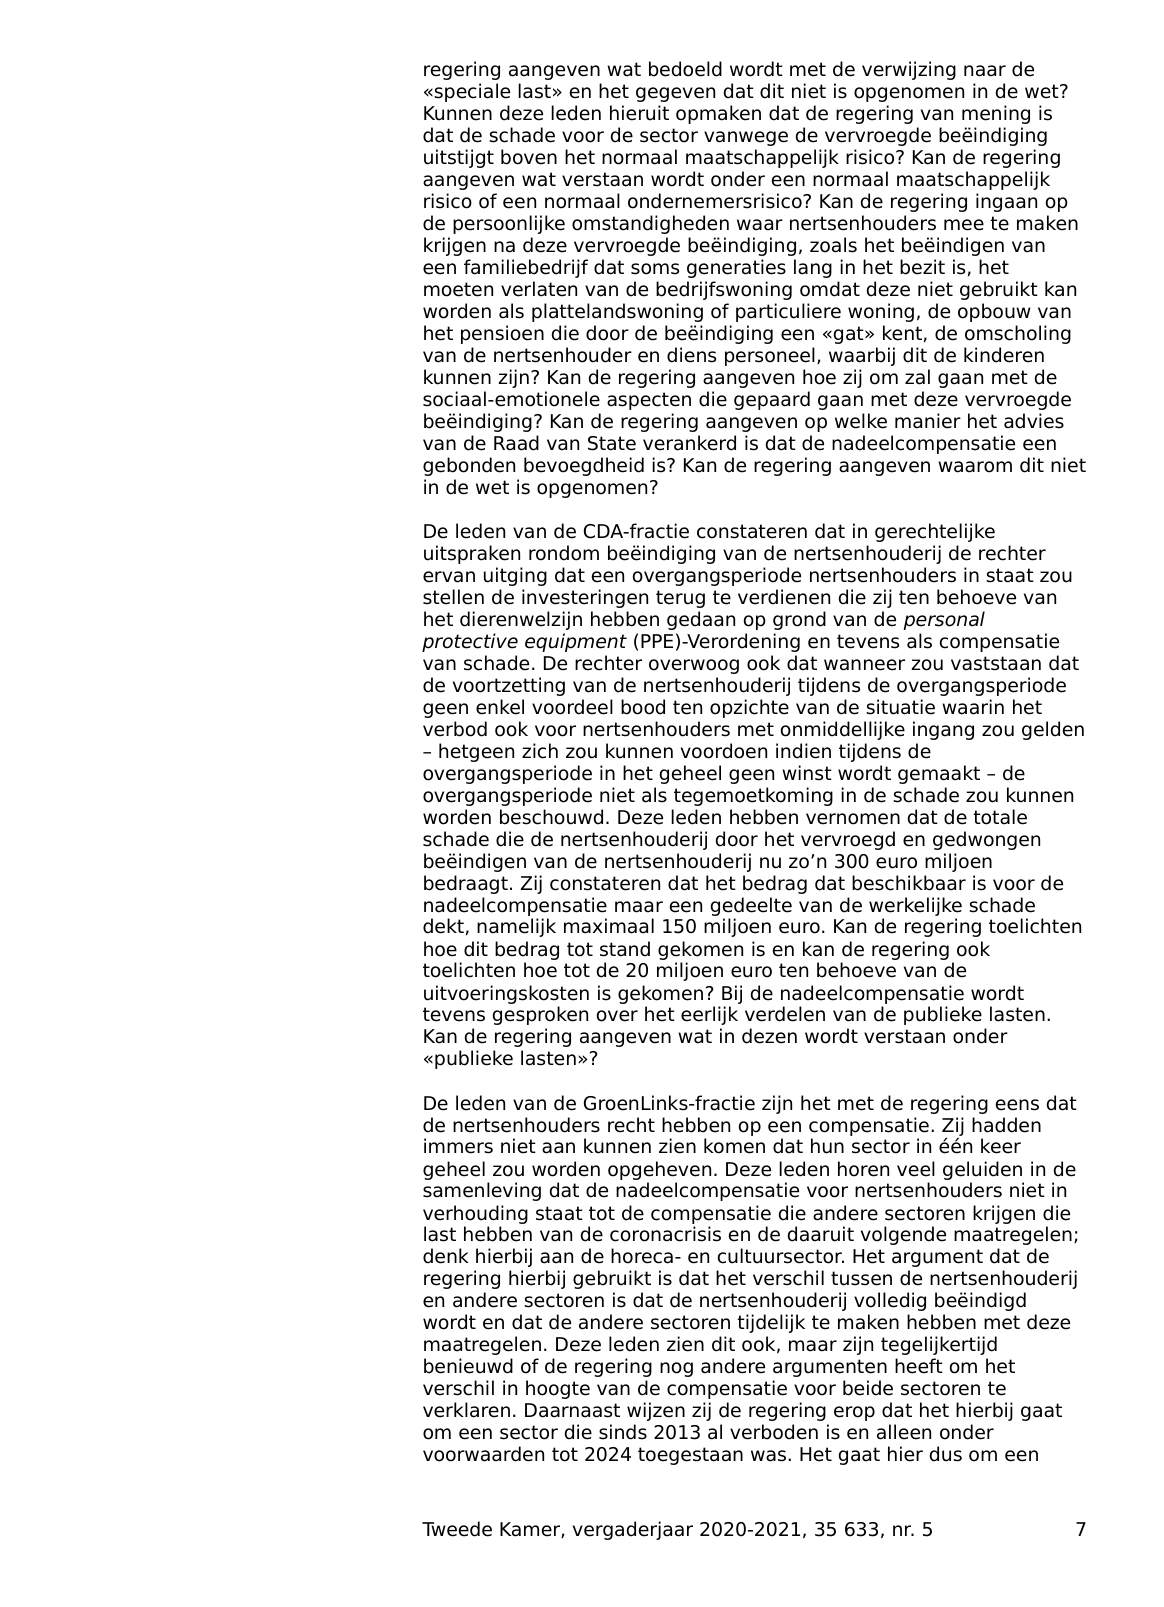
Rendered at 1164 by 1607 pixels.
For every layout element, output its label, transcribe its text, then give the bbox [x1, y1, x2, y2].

text regering aangeven wat bedoeld wordt met de verwijzing naar de «speciale last» en het gegeven dat dit niet is opgenomen in de wet? Kunnen deze leden hieruit opmaken dat de regering van mening is dat de schade voor de sector vanwege de vervroegde beëindiging uitstijgt boven het normaal maatschappelijk risico? Kan de regering aangeven wat verstaan wordt onder een normaal maatschappelijk risico of een normaal ondernemersrisico? Kan de regering ingaan op de persoonlijke omstandigheden waar nertsenhouders mee te maken krijgen na deze vervroegde beëindiging, zoals het beëindigen van een familiebedrijf dat soms generaties lang in het bezit is, het moeten verlaten van de bedrijfswoning omdat deze niet gebruikt kan worden als plattelandswoning of particuliere woning, de opbouw van het pensioen die door de beëindiging een «gat» kent, de omscholing van de nertsenhouder en diens personeel, waarbij dit de kinderen kunnen zijn? Kan de regering aangeven hoe zij om zal gaan met de sociaal-emotionele aspecten die gepaard gaan met deze vervroegde beëindiging? Kan de regering aangeven op welke manier het advies van de Raad van State verankerd is dat de nadeelcompensatie een gebonden bevoegdheid is? Kan de regering aangeven waarom dit niet in de wet is opgenomen? [422, 59, 1087, 499]
text De leden van de CDA-fractie constateren dat in gerechtelijke uitspraken rondom beëindiging van de nertsenhouderij de rechter ervan uitging dat een overgangsperiode nertsenhouders in staat zou stellen de investeringen terug te verdienen die zij ten behoeve van het dierenwelzijn hebben gedaan op grond van de personal protective equipment (PPE)-Verordening en tevens als compensatie van schade. De rechter overwoog ook dat wanneer zou vaststaan dat de voortzetting van de nertsenhouderij tijdens de overgangsperiode geen enkel voordeel bood ten opzichte van de situatie waarin het verbod ook voor nertsenhouders met onmiddellijke ingang zou gelden – hetgeen zich zou kunnen voordoen indien tijdens de overgangsperiode in het geheel geen winst wordt gemaakt – de overgangsperiode niet als tegemoetkoming in de schade zou kunnen worden beschouwd. Deze leden hebben vernomen dat de totale schade die de nertsenhouderij door het vervroegd en gedwongen beëindigen van de nertsenhouderij nu zo’n 300 euro miljoen bedraagt. Zij constateren dat het bedrag dat beschikbaar is voor de nadeelcompensatie maar een gedeelte van de werkelijke schade dekt, namelijk maximaal 150 miljoen euro. Kan de regering toelichten hoe dit bedrag tot stand gekomen is en kan de regering ook toelichten hoe tot de 20 miljoen euro ten behoeve van de uitvoeringskosten is gekomen? Bij de nadeelcompensatie wordt tevens gesproken over het eerlijk verdelen van de publieke lasten. Kan de regering aangeven wat in dezen wordt verstaan onder «publieke lasten»? [422, 521, 1087, 1070]
text De leden van de GroenLinks-fractie zijn het met de regering eens dat de nertsenhouders recht hebben op een compensatie. Zij hadden immers niet aan kunnen zien komen dat hun sector in één keer geheel zou worden opgeheven. Deze leden horen veel geluiden in de samenleving dat de nadeelcompensatie voor nertsenhouders niet in verhouding staat tot de compensatie die andere sectoren krijgen die last hebben van de coronacrisis en de daaruit volgende maatregelen; denk hierbij aan de horeca- en cultuursector. Het argument dat de regering hierbij gebruikt is dat het verschil tussen de nertsenhouderij en andere sectoren is dat de nertsenhouderij volledig beëindigd wordt en dat de andere sectoren tijdelijk te maken hebben met deze maatregelen. Deze leden zien dit ook, maar zijn tegelijkertijd benieuwd of de regering nog andere argumenten heeft om het verschil in hoogte van de compensatie voor beide sectoren te verklaren. Daarnaast wijzen zij de regering erop dat het hierbij gaat om een sector die sinds 2013 al verboden is en alleen onder voorwaarden tot 2024 toegestaan was. Het gaat hier dus om een [422, 1092, 1087, 1466]
